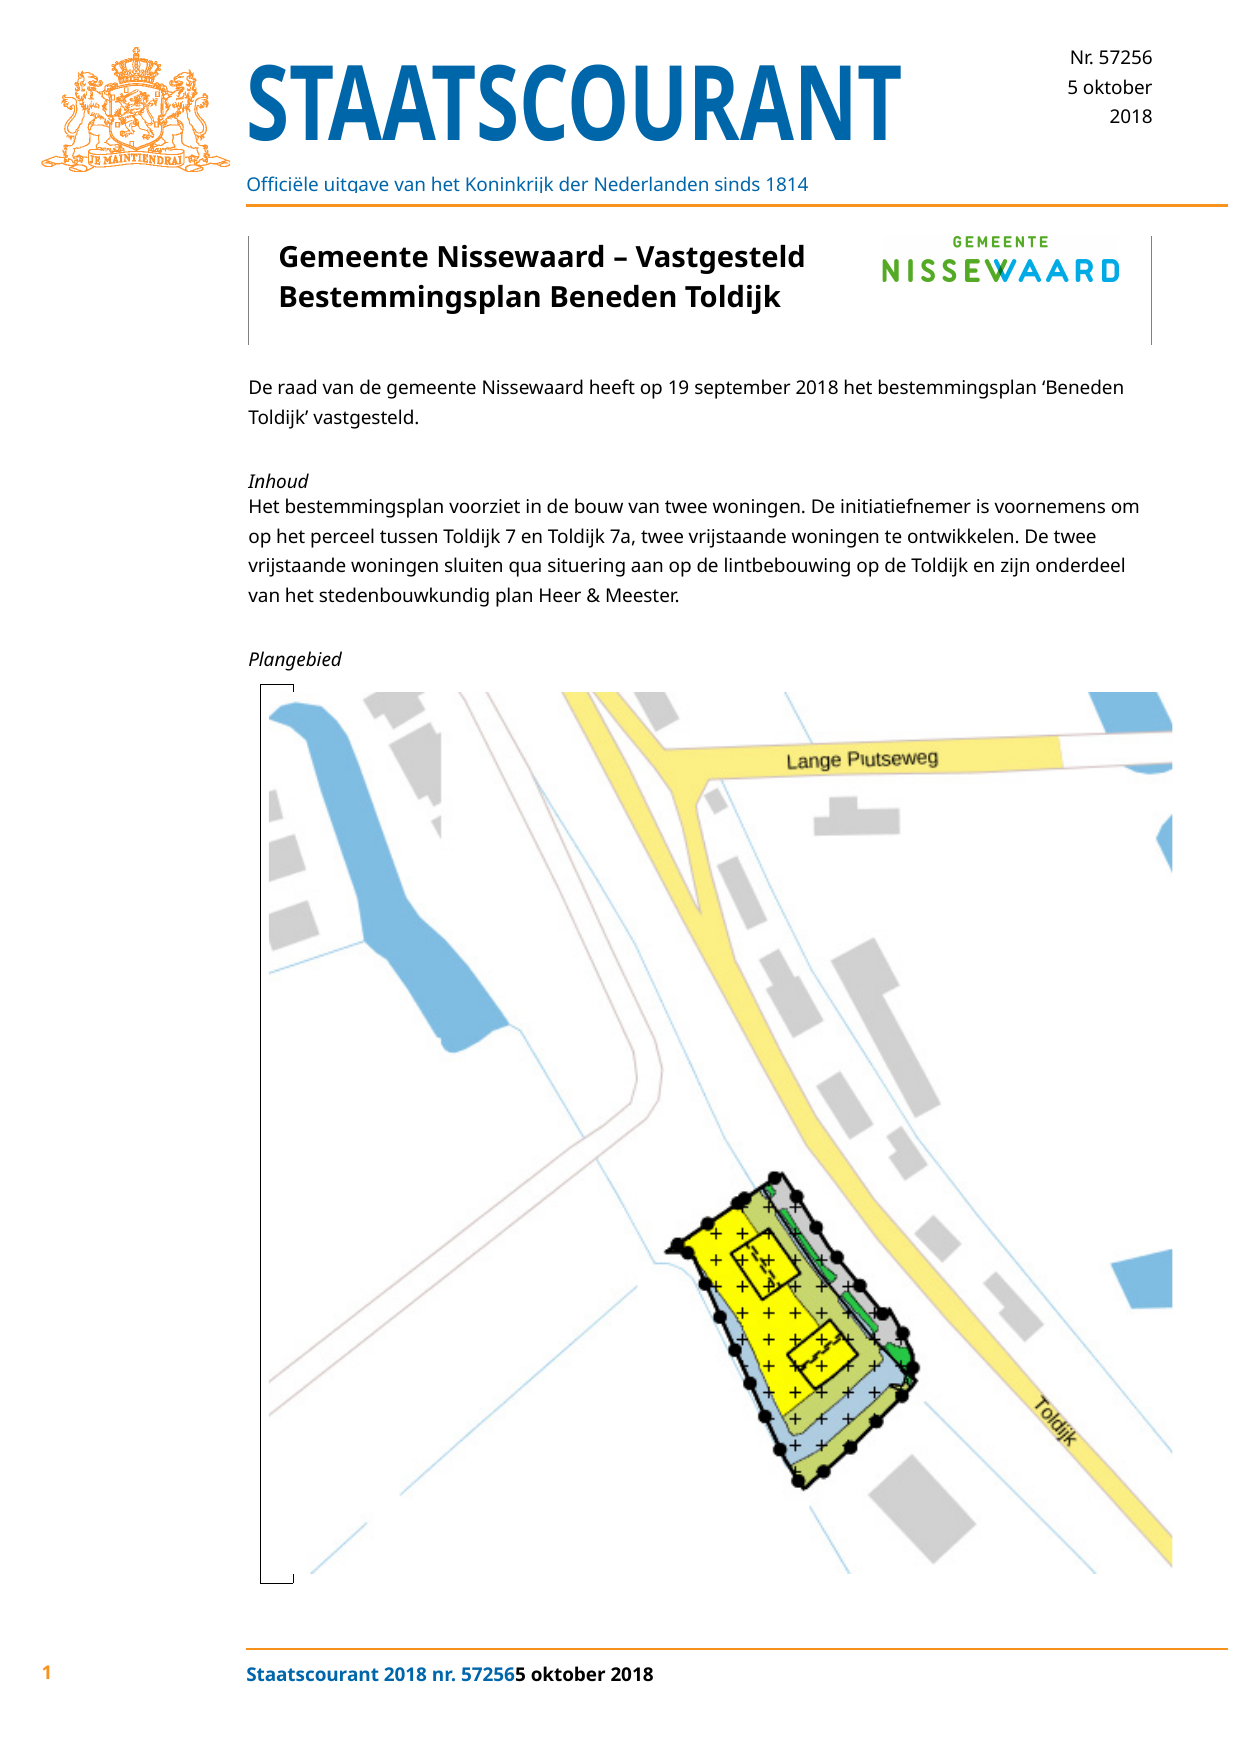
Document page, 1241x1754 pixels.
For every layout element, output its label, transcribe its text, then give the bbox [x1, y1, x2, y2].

picture [1051, 277, 1064, 282]
text Het bestemmingsplan voorziet in de bouw van twee woningen. De initiatiefnemer is voornemens om op het perceel tussen Toldijk 7 en Toldijk 7a, twee vrijstaande woningen te ontwikkelen. De twee vrijstaande woningen sluiten qua situering aan op de lintbebouwing op de Toldijk en zijn onderdeel van het stedenbouwkundig plan Heer & Meester. [248, 493, 1152, 608]
picture [268, 692, 1173, 1574]
picture [882, 236, 1119, 282]
table_header [850, 236, 1151, 345]
text Plangebied [248, 646, 1152, 672]
picture [1107, 264, 1114, 277]
text Inhoud [248, 468, 1152, 493]
picture [1023, 277, 1036, 282]
text De raad van de gemeente Nissewaard heeft op 19 september 2018 het bestemmingsplan ‘Beneden Toldijk’ vastgesteld. [248, 374, 1152, 429]
table_header Gemeente Nissewaard – Vastgesteld Bestemmingsplan Beneden Toldijk [249, 236, 850, 345]
picture [1081, 275, 1088, 282]
picture [41, 47, 231, 172]
